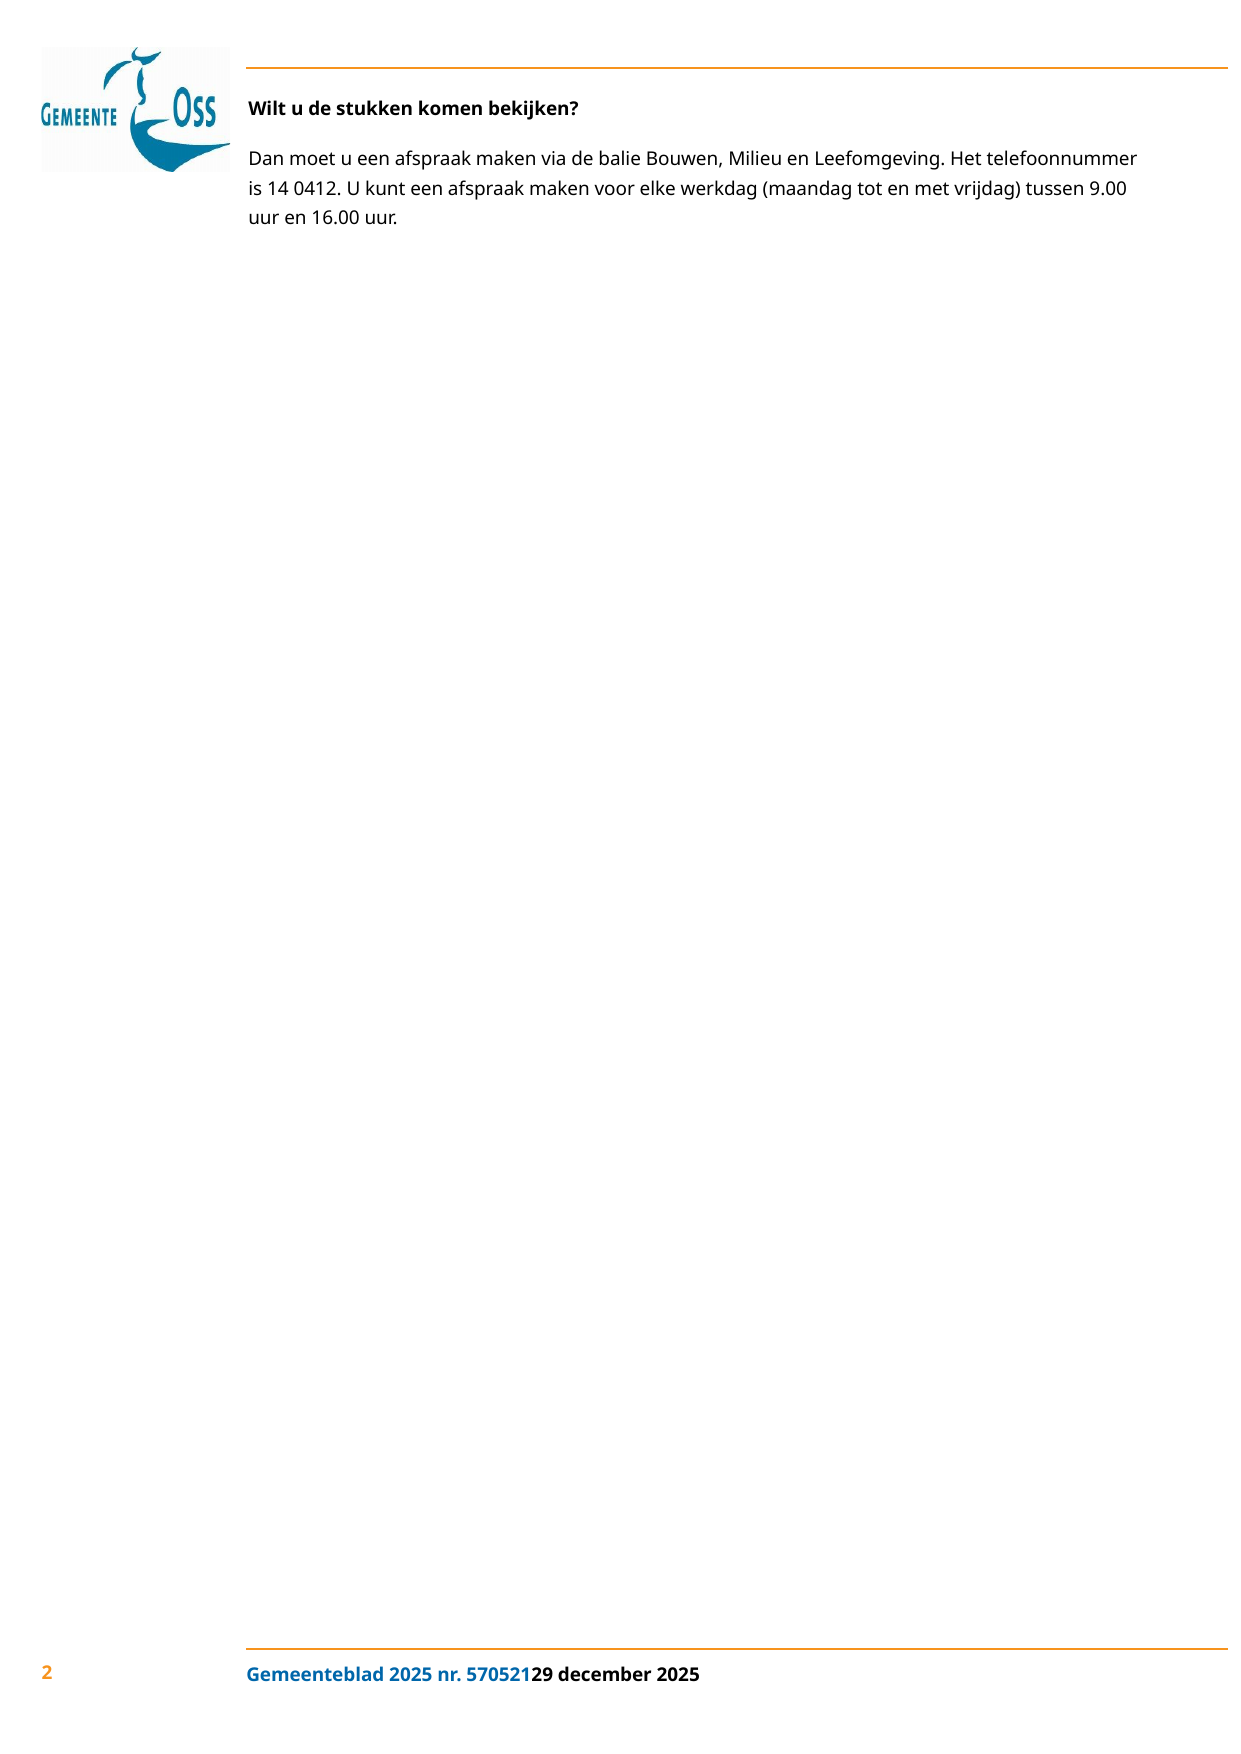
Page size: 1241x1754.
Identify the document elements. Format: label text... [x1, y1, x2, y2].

text Dan moet u een afspraak maken via de balie Bouwen, Milieu en Leefomgeving. Het telefoonnummer is 14 0412. U kunt een afspraak maken voor elke werkdag (maandag tot en met vrijdag) tussen 9.00 uur en 16.00 uur. [248, 145, 1152, 230]
picture [41, 47, 231, 172]
text Wilt u de stukken komen bekijken? [248, 95, 1152, 121]
